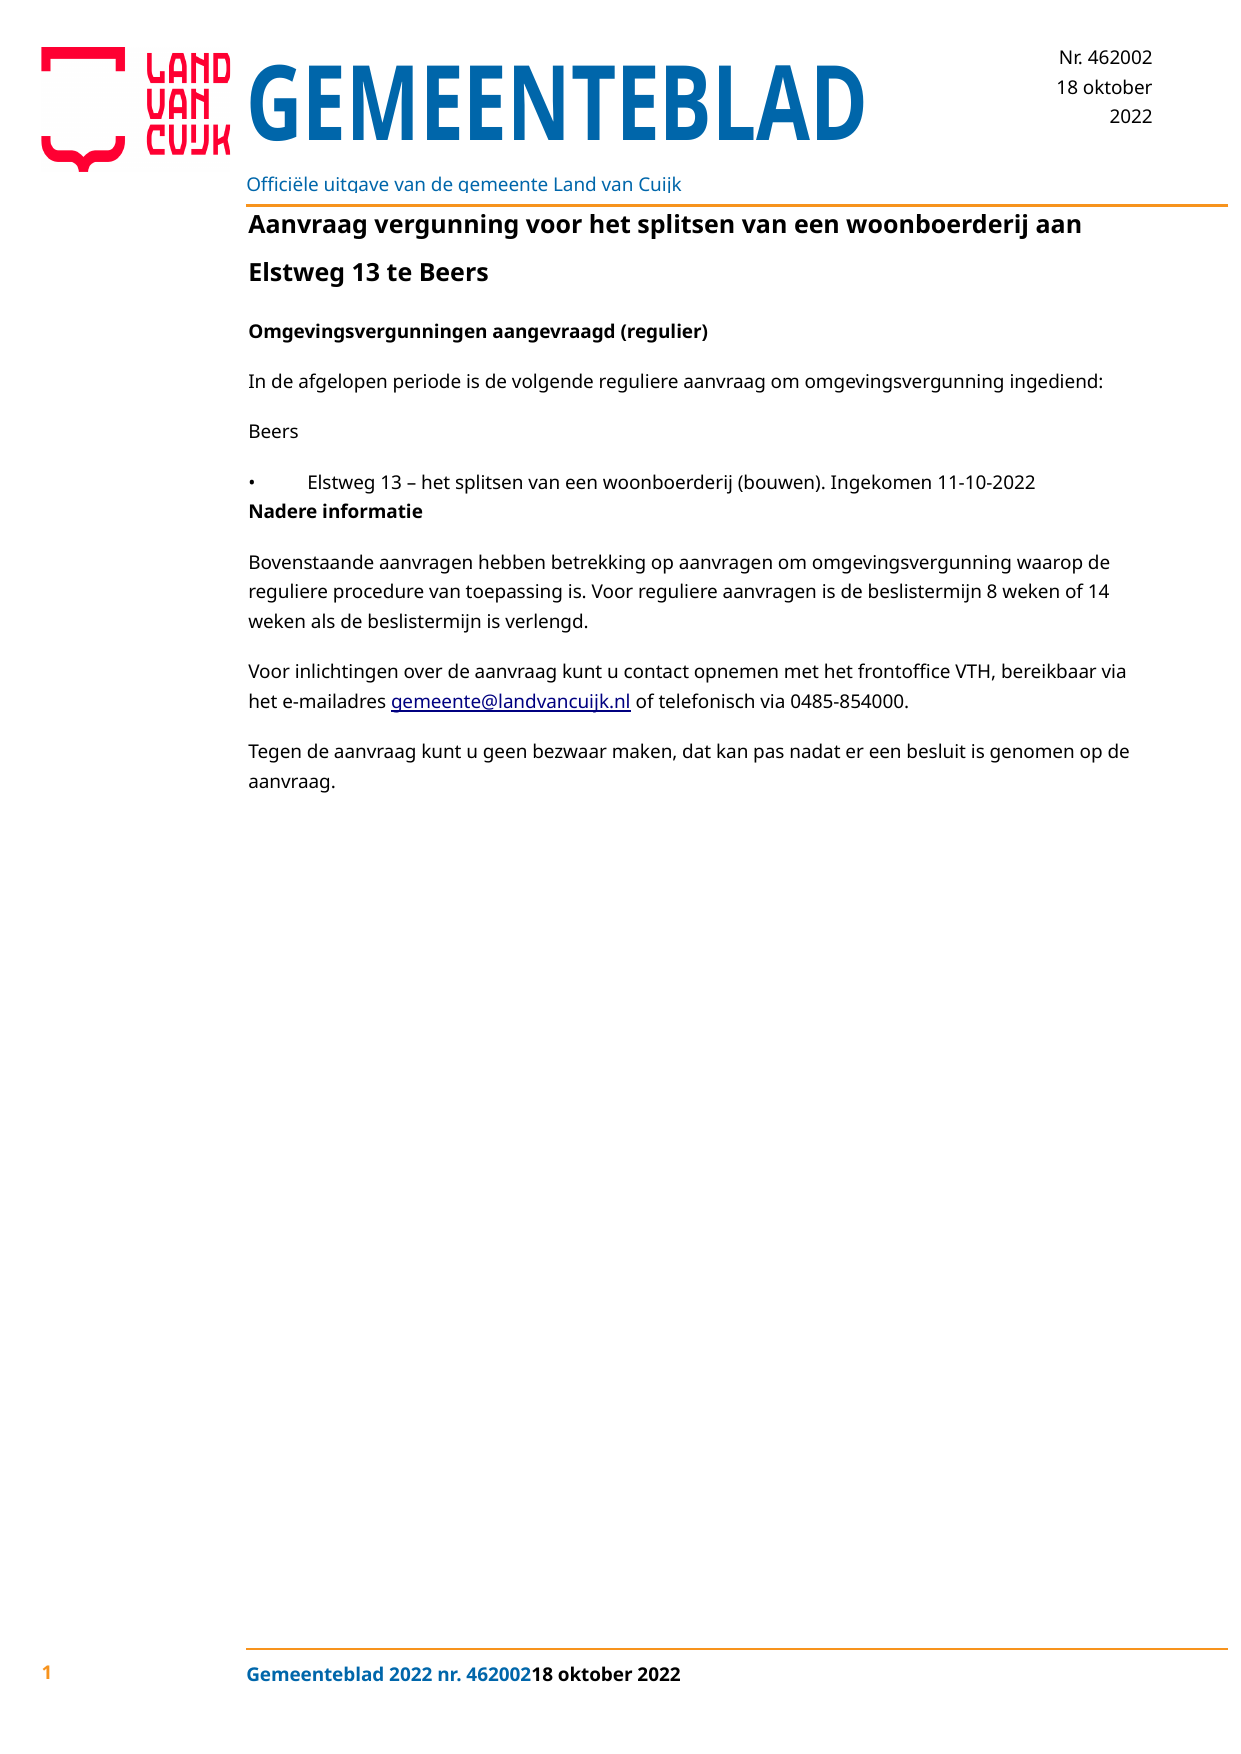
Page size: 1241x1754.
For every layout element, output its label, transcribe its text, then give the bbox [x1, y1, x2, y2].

picture [41, 47, 231, 172]
text Aanvraag vergunning voor het splitsen van een woonboerderij aan Elstweg 13 te Beers [248, 207, 1152, 288]
text Beers [248, 419, 1152, 444]
text Voor inlichtingen over de aanvraag kunt u contact opnemen met het frontoffice VTH, bereikbaar via het e-mailadres gemeente@landvancuijk.nl of telefonisch via 0485-854000. [248, 659, 1152, 714]
text Nadere informatie [248, 499, 1152, 524]
text Tegen de aanvraag kunt u geen bezwaar maken, dat kan pas nadat er een besluit is genomen op de aanvraag. [248, 739, 1152, 794]
list Elstweg 13 – het splitsen van een woonboerderij (bouwen). Ingekomen 11-10-2022 [248, 469, 1152, 495]
text In de afgelopen periode is de volgende reguliere aanvraag om omgevingsvergunning ingediend: [248, 368, 1152, 394]
text Bovenstaande aanvragen hebben betrekking op aanvragen om omgevingsvergunning waarop de reguliere procedure van toepassing is. Voor reguliere aanvragen is de beslistermijn 8 weken of 14 weken als de beslistermijn is verlengd. [248, 549, 1152, 634]
text Omgevingsvergunningen aangevraagd (regulier) [248, 318, 1152, 344]
